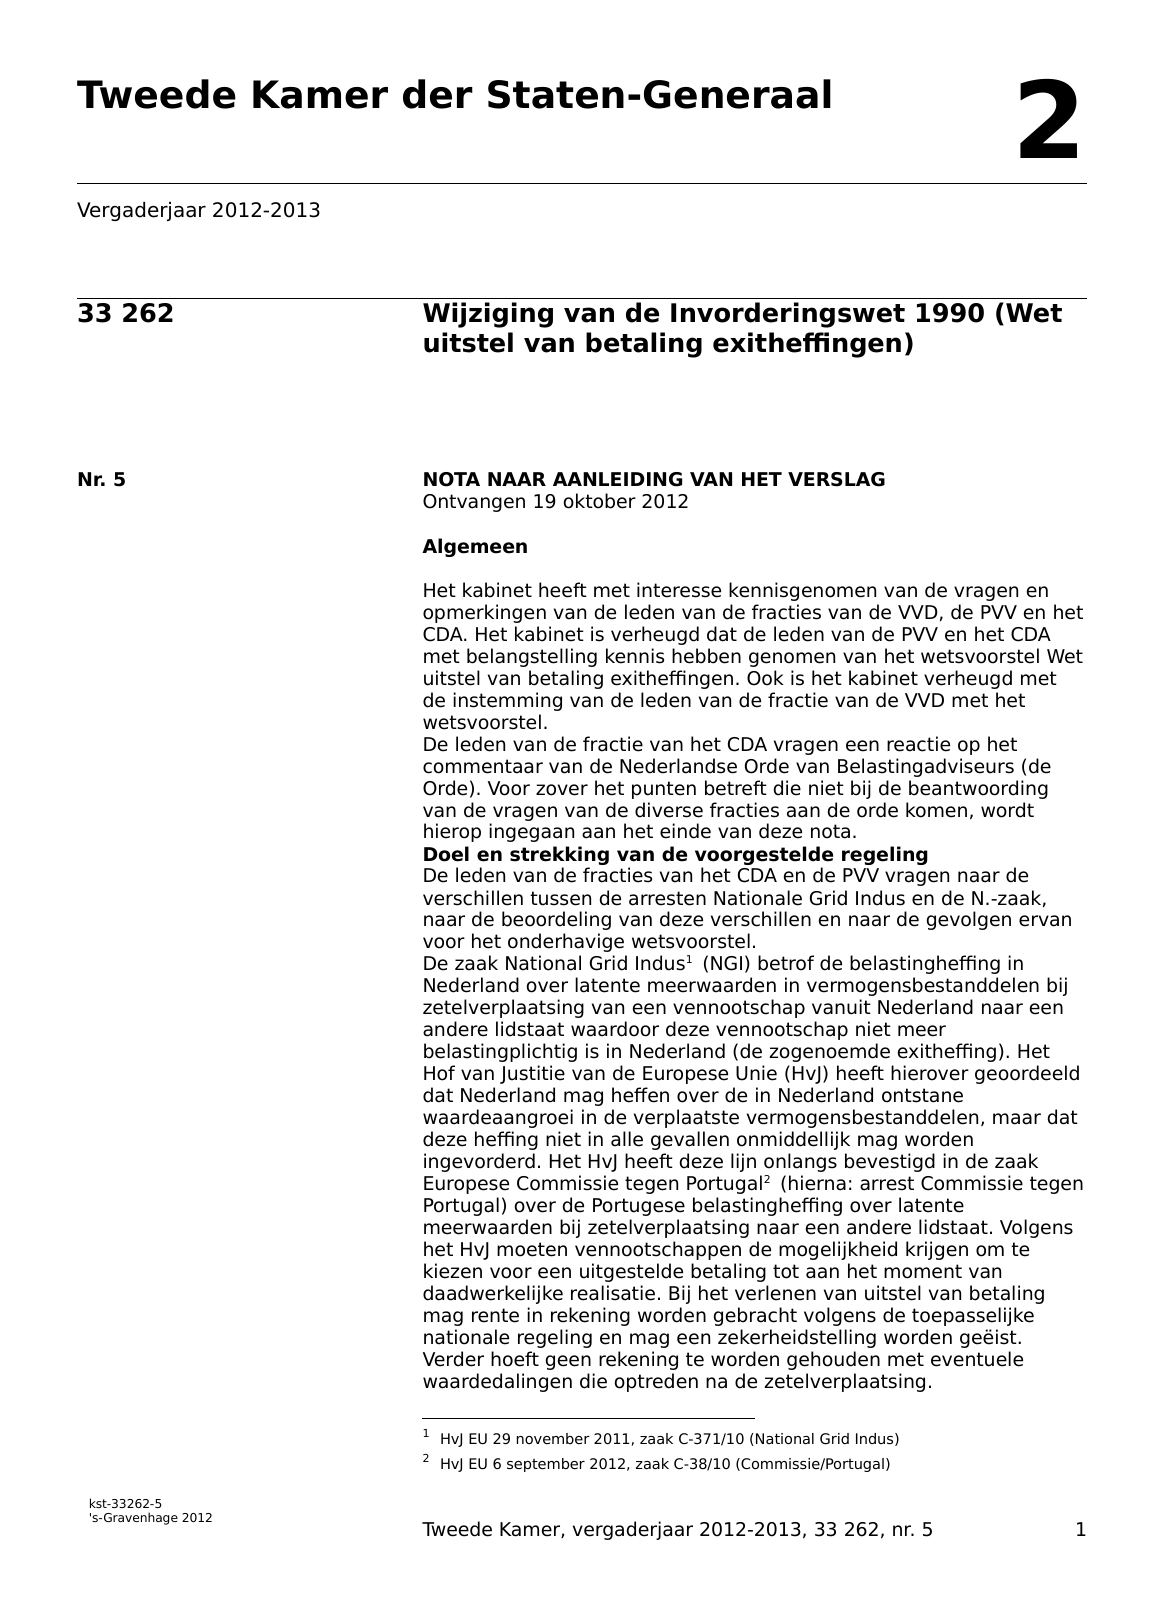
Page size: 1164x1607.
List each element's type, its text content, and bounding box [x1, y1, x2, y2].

text Het kabinet heeft met interesse kennisgenomen van de vragen en opmerkingen van de leden van de fracties van de VVD, de PVV en het CDA. Het kabinet is verheugd dat de leden van de PVV en het CDA met belangstelling kennis hebben genomen van het wetsvoorstel Wet uitstel van betaling exitheffingen. Ook is het kabinet verheugd met de instemming van de leden van de fractie van de VVD met het wetsvoorstel. [422, 580, 1087, 733]
text Ontvangen 19 oktober 2012 [422, 491, 1087, 513]
text kst-33262-5 [88, 1497, 323, 1511]
text HvJ EU 6 september 2012, zaak C-38/10 (Commissie/Portugal) [422, 1452, 1087, 1474]
subtitle Algemeen [422, 536, 1087, 557]
table_header 2 [886, 59, 1087, 183]
text De leden van de fracties van het CDA en de PVV vragen naar de verschillen tussen de arresten Nationale Grid Indus en de N.-zaak, naar de beoordeling van deze verschillen en naar de gevolgen ervan voor het onderhavige wetsvoorstel. [422, 865, 1087, 953]
subtitle 33 262 Wijziging van de Invorderingswet 1990 (Wet uitstel van betaling exitheffingen) [77, 299, 1087, 358]
subtitle Nr. 5 NOTA NAAR AANLEIDING VAN HET VERSLAG [77, 469, 1087, 491]
text De leden van de fractie van het CDA vragen een reactie op het commentaar van de Nederlandse Orde van Belastingadviseurs (de Orde). Voor zover het punten betreft die niet bij de beantwoording van de vragen van de diverse fracties aan de orde komen, wordt hierop ingegaan aan het einde van deze nota. [422, 733, 1087, 843]
table_cell Vergaderjaar 2012-2013 [77, 184, 1087, 298]
text Doel en strekking van de voorgestelde regeling [422, 843, 1087, 865]
table_header Tweede Kamer der Staten-Generaal [77, 59, 886, 183]
text HvJ EU 29 november 2011, zaak C-371/10 (National Grid Indus) [422, 1427, 1087, 1449]
text De zaak National Grid Indus (NGI) betrof de belastingheffing in Nederland over latente meerwaarden in vermogensbestanddelen bij zetelverplaatsing van een vennootschap vanuit Nederland naar een andere lidstaat waardoor deze vennootschap niet meer belastingplichtig is in Nederland (de zogenoemde exitheffing). Het Hof van Justitie van de Europese Unie (HvJ) heeft hierover geoordeeld dat Nederland mag heffen over de in Nederland ontstane waardeaangroei in de verplaatste vermogensbestanddelen, maar dat deze heffing niet in alle gevallen onmiddellijk mag worden ingevorderd. Het HvJ heeft deze lijn onlangs bevestigd in de zaak Europese Commissie tegen Portugal (hierna: arrest Commissie tegen Portugal) over de Portugese belastingheffing over latente meerwaarden bij zetelverplaatsing naar een andere lidstaat. Volgens het HvJ moeten vennootschappen de mogelijkheid krijgen om te kiezen voor een uitgestelde betaling tot aan het moment van daadwerkelijke realisatie. Bij het verlenen van uitstel van betaling mag rente in rekening worden gebracht volgens de toepasselijke nationale regeling en mag een zekerheidstelling worden geëist. Verder hoeft geen rekening te worden gehouden met eventuele waardedalingen die optreden na de zetelverplaatsing. [422, 953, 1087, 1393]
text 's-Gravenhage 2012 [88, 1511, 323, 1525]
